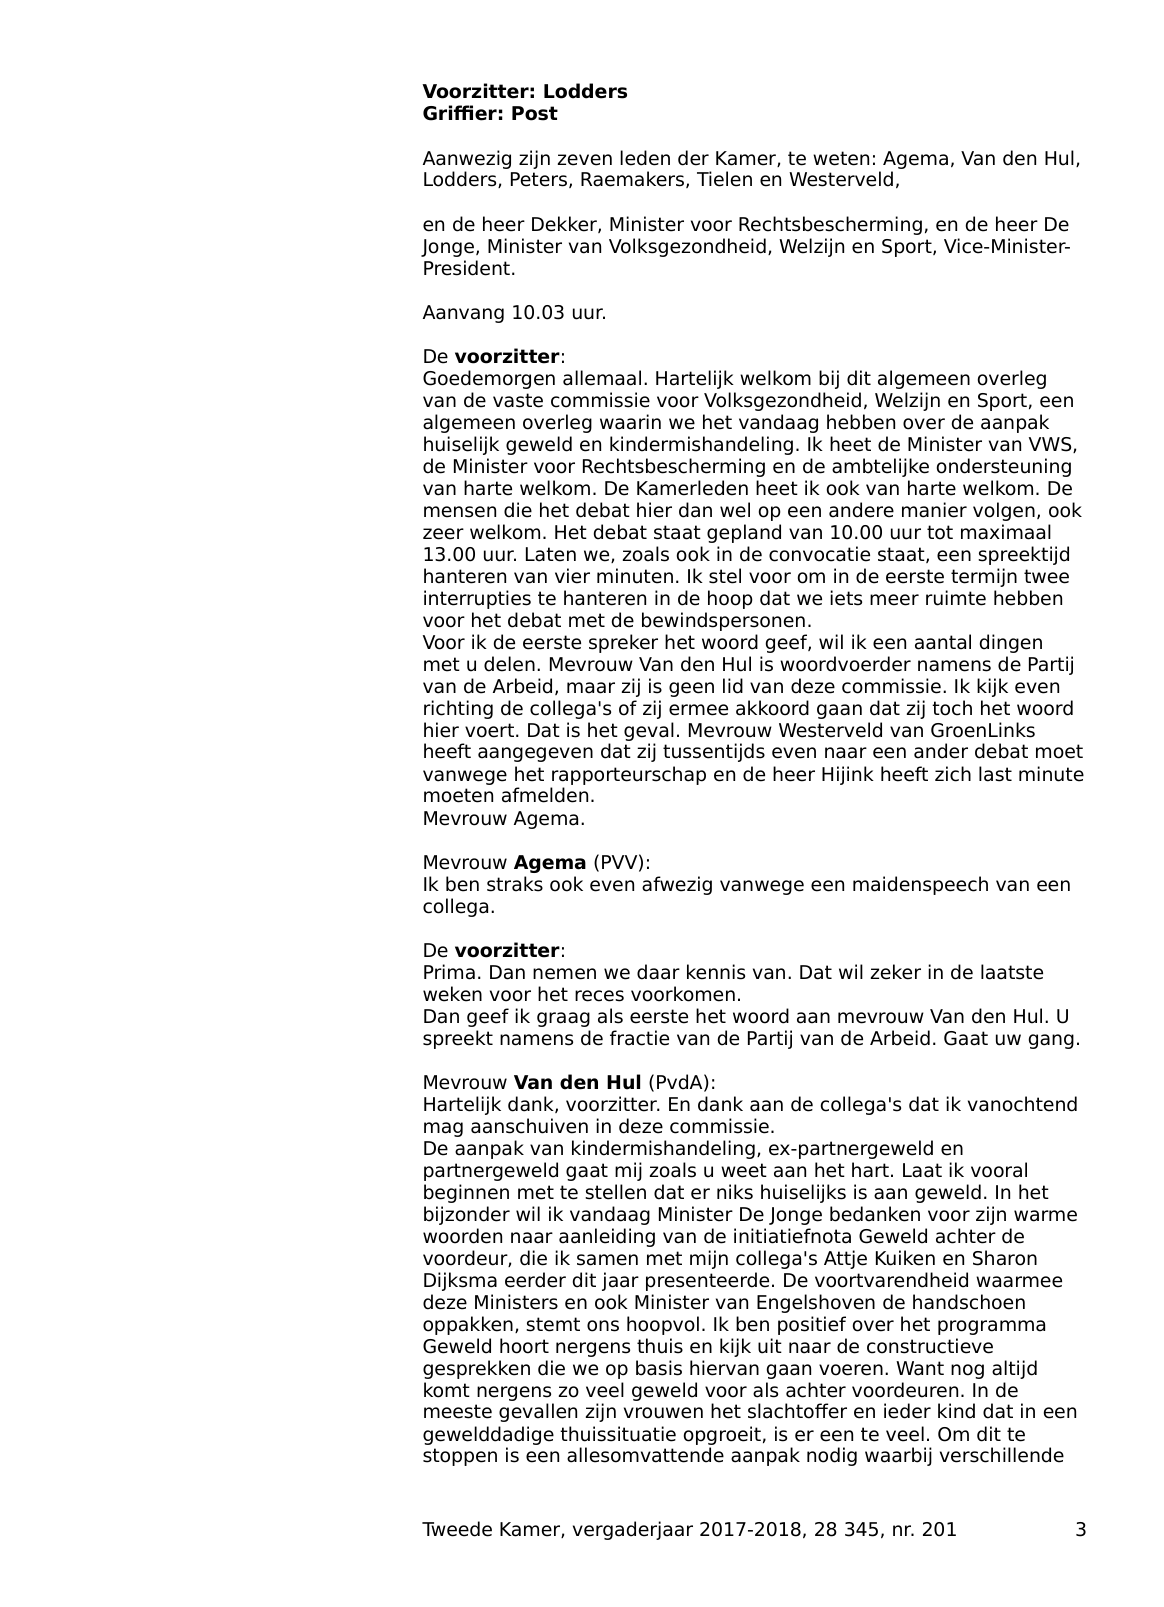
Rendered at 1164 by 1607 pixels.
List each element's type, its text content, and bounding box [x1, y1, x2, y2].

text De aanpak van kindermishandeling, ex-partnergeweld en partnergeweld gaat mij zoals u weet aan het hart. Laat ik vooral beginnen met te stellen dat er niks huiselijks is aan geweld. In het bijzonder wil ik vandaag Minister De Jonge bedanken voor zijn warme woorden naar aanleiding van de initiatiefnota Geweld achter de voordeur, die ik samen met mijn collega's Attje Kuiken en Sharon Dijksma eerder dit jaar presenteerde. De voortvarendheid waarmee deze Ministers en ook Minister van Engelshoven de handschoen oppakken, stemt ons hoopvol. Ik ben positief over het programma Geweld hoort nergens thuis en kijk uit naar de constructieve gesprekken die we op basis hiervan gaan voeren. Want nog altijd komt nergens zo veel geweld voor als achter voordeuren. In de meeste gevallen zijn vrouwen het slachtoffer en ieder kind dat in een gewelddadige thuissituatie opgroeit, is er een te veel. Om dit te stoppen is een allesomvattende aanpak nodig waarbij verschillende [422, 1138, 1087, 1467]
text Prima. Dan nemen we daar kennis van. Dat wil zeker in de laatste weken voor het reces voorkomen. [422, 962, 1087, 1006]
text Dan geef ik graag als eerste het woord aan mevrouw Van den Hul. U spreekt namens de fractie van de Partij van de Arbeid. Gaat uw gang. [422, 1006, 1087, 1049]
text Ik ben straks ook even afwezig vanwege een maidenspeech van een collega. [422, 873, 1087, 917]
text en de heer Dekker, Minister voor Rechtsbescherming, en de heer De Jonge, Minister van Volksgezondheid, Welzijn en Sport, Vice-Minister-President. [422, 213, 1087, 279]
text Hartelijk dank, voorzitter. En dank aan de collega's dat ik vanochtend mag aanschuiven in deze commissie. [422, 1094, 1087, 1138]
text Voorzitter: Lodders [422, 81, 1087, 103]
text Mevrouw Van den Hul (PvdA): [422, 1072, 1087, 1094]
text Goedemorgen allemaal. Hartelijk welkom bij dit algemeen overleg van de vaste commissie voor Volksgezondheid, Welzijn en Sport, een algemeen overleg waarin we het vandaag hebben over de aanpak huiselijk geweld en kindermishandeling. Ik heet de Minister van VWS, de Minister voor Rechtsbescherming en de ambtelijke ondersteuning van harte welkom. De Kamerleden heet ik ook van harte welkom. De mensen die het debat hier dan wel op een andere manier volgen, ook zeer welkom. Het debat staat gepland van 10.00 uur tot maximaal 13.00 uur. Laten we, zoals ook in de convocatie staat, een spreektijd hanteren van vier minuten. Ik stel voor om in de eerste termijn twee interrupties te hanteren in de hoop dat we iets meer ruimte hebben voor het debat met de bewindspersonen. [422, 368, 1087, 632]
text Mevrouw Agema (PVV): [422, 852, 1087, 873]
text Mevrouw Agema. [422, 807, 1087, 829]
text Griffier: Post [422, 103, 1087, 125]
text Aanwezig zijn zeven leden der Kamer, te weten: Agema, Van den Hul, Lodders, Peters, Raemakers, Tielen en Westerveld, [422, 147, 1087, 191]
text Voor ik de eerste spreker het woord geef, wil ik een aantal dingen met u delen. Mevrouw Van den Hul is woordvoerder namens de Partij van de Arbeid, maar zij is geen lid van deze commissie. Ik kijk even richting de collega's of zij ermee akkoord gaan dat zij toch het woord hier voert. Dat is het geval. Mevrouw Westerveld van GroenLinks heeft aangegeven dat zij tussentijds even naar een ander debat moet vanwege het rapporteurschap en de heer Hijink heeft zich last minute moeten afmelden. [422, 632, 1087, 807]
text Aanvang 10.03 uur. [422, 302, 1087, 324]
text De voorzitter: [422, 940, 1087, 962]
text De voorzitter: [422, 346, 1087, 368]
